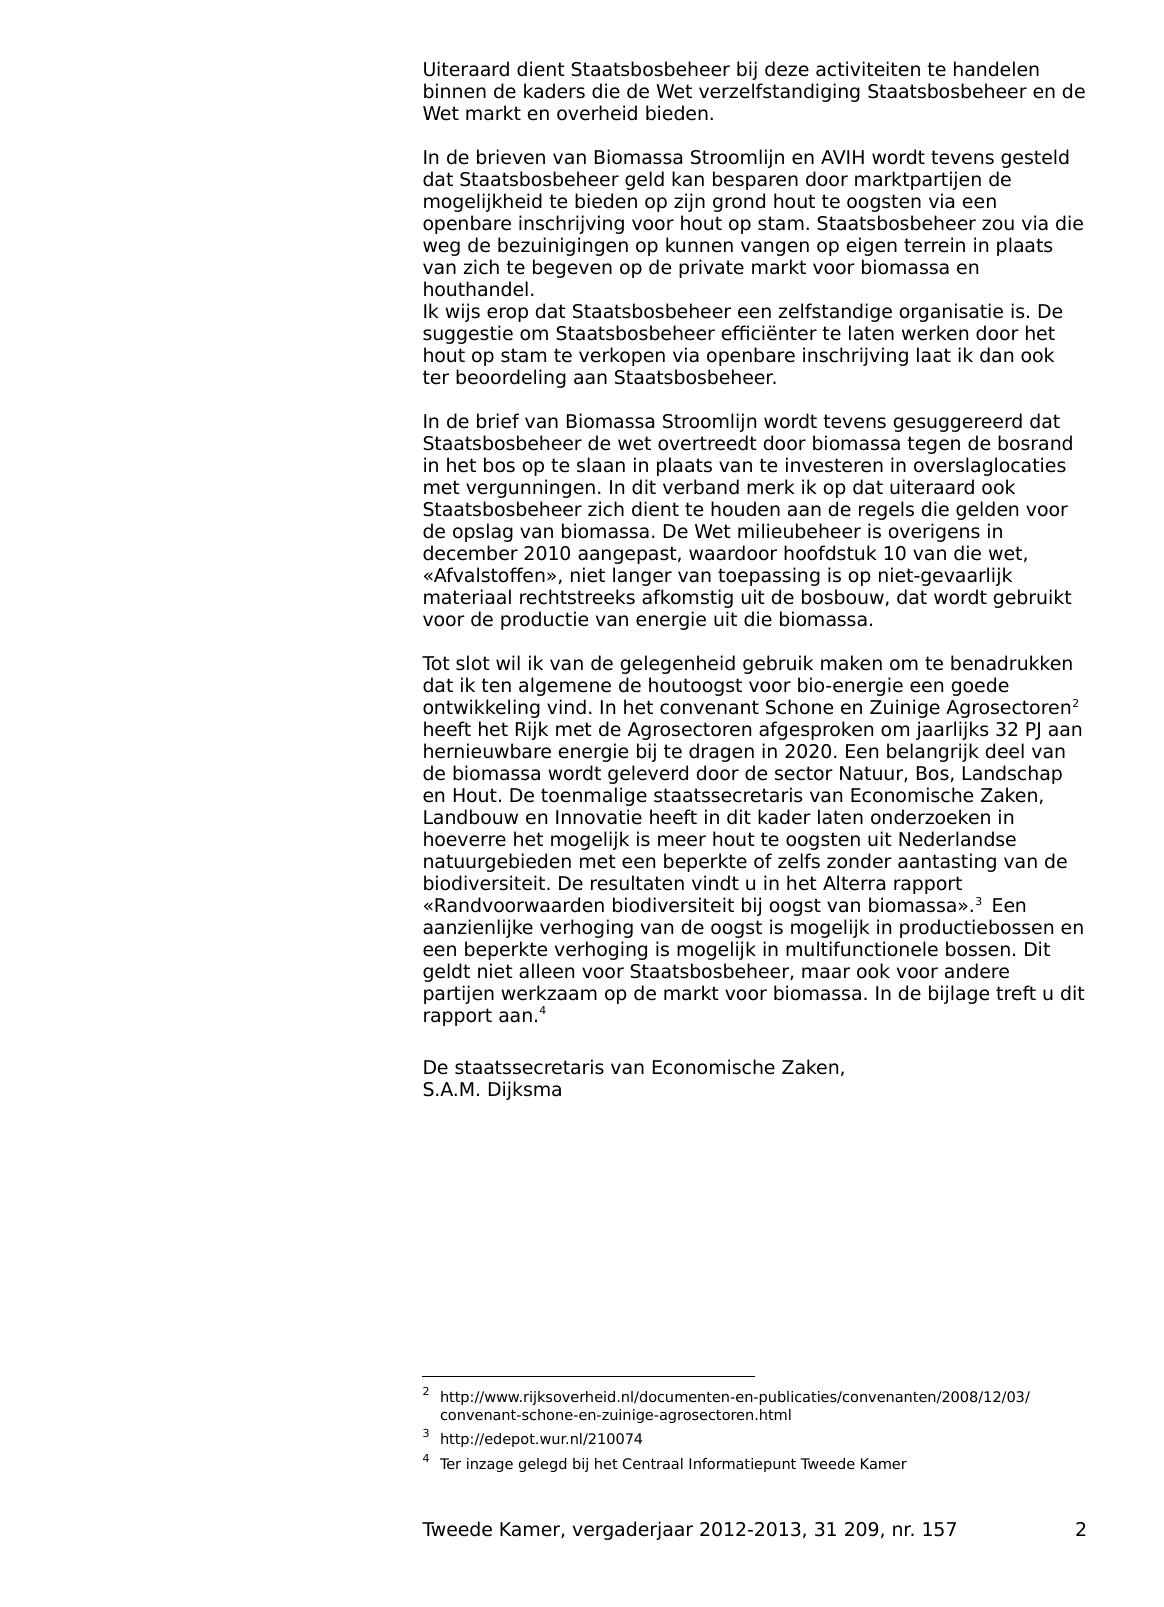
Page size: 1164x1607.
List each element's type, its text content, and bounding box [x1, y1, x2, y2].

text Uiteraard dient Staatsbosbeheer bij deze activiteiten te handelen binnen de kaders die de Wet verzelfstandiging Staatsbosbeheer en de Wet markt en overheid bieden. [422, 59, 1087, 125]
text Tot slot wil ik van de gelegenheid gebruik maken om te benadrukken dat ik ten algemene de houtoogst voor bio-energie een goede ontwikkeling vind. In het convenant Schone en Zuinige Agrosectoren heeft het Rijk met de Agrosectoren afgesproken om jaarlijks 32 PJ aan hernieuwbare energie bij te dragen in 2020. Een belangrijk deel van de biomassa wordt geleverd door de sector Natuur, Bos, Landschap en Hout. De toenmalige staatssecretaris van Economische Zaken, Landbouw en Innovatie heeft in dit kader laten onderzoeken in hoeverre het mogelijk is meer hout te oogsten uit Nederlandse natuurgebieden met een beperkte of zelfs zonder aantasting van de biodiversiteit. De resultaten vindt u in het Alterra rapport «Randvoorwaarden biodiversiteit bij oogst van biomassa». Een aanzienlijke verhoging van de oogst is mogelijk in productiebossen en een beperkte verhoging is mogelijk in multifunctionele bossen. Dit geldt niet alleen voor Staatsbosbeheer, maar ook voor andere partijen werkzaam op de markt voor biomassa. In de bijlage treft u dit rapport aan. [422, 653, 1087, 1027]
text In de brief van Biomassa Stroomlijn wordt tevens gesuggereerd dat Staatsbosbeheer de wet overtreedt door biomassa tegen de bosrand in het bos op te slaan in plaats van te investeren in overslaglocaties met vergunningen. In dit verband merk ik op dat uiteraard ook Staatsbosbeheer zich dient te houden aan de regels die gelden voor de opslag van biomassa. De Wet milieubeheer is overigens in december 2010 aangepast, waardoor hoofdstuk 10 van die wet, «Afvalstoffen», niet langer van toepassing is op niet-gevaarlijk materiaal rechtstreeks afkomstig uit de bosbouw, dat wordt gebruikt voor de productie van energie uit die biomassa. [422, 411, 1087, 631]
text http://edepot.wur.nl/210074 [422, 1427, 1087, 1449]
text http://www.rijksoverheid.nl/documenten-en-publicaties/convenanten/2008/12/03/convenant-schone-en-zuinige-agrosectoren.html [422, 1385, 1087, 1424]
text Ter inzage gelegd bij het Centraal Informatiepunt Tweede Kamer [422, 1452, 1087, 1474]
text In de brieven van Biomassa Stroomlijn en AVIH wordt tevens gesteld dat Staatsbosbeheer geld kan besparen door marktpartijen de mogelijkheid te bieden op zijn grond hout te oogsten via een openbare inschrijving voor hout op stam. Staatsbosbeheer zou via die weg de bezuinigingen op kunnen vangen op eigen terrein in plaats van zich te begeven op de private markt voor biomassa en houthandel. [422, 147, 1087, 301]
text De staatssecretaris van Economische Zaken, S.A.M. Dijksma [422, 1057, 1087, 1101]
text Ik wijs erop dat Staatsbosbeheer een zelfstandige organisatie is. De suggestie om Staatsbosbeheer efficiënter te laten werken door het hout op stam te verkopen via openbare inschrijving laat ik dan ook ter beoordeling aan Staatsbosbeheer. [422, 301, 1087, 389]
